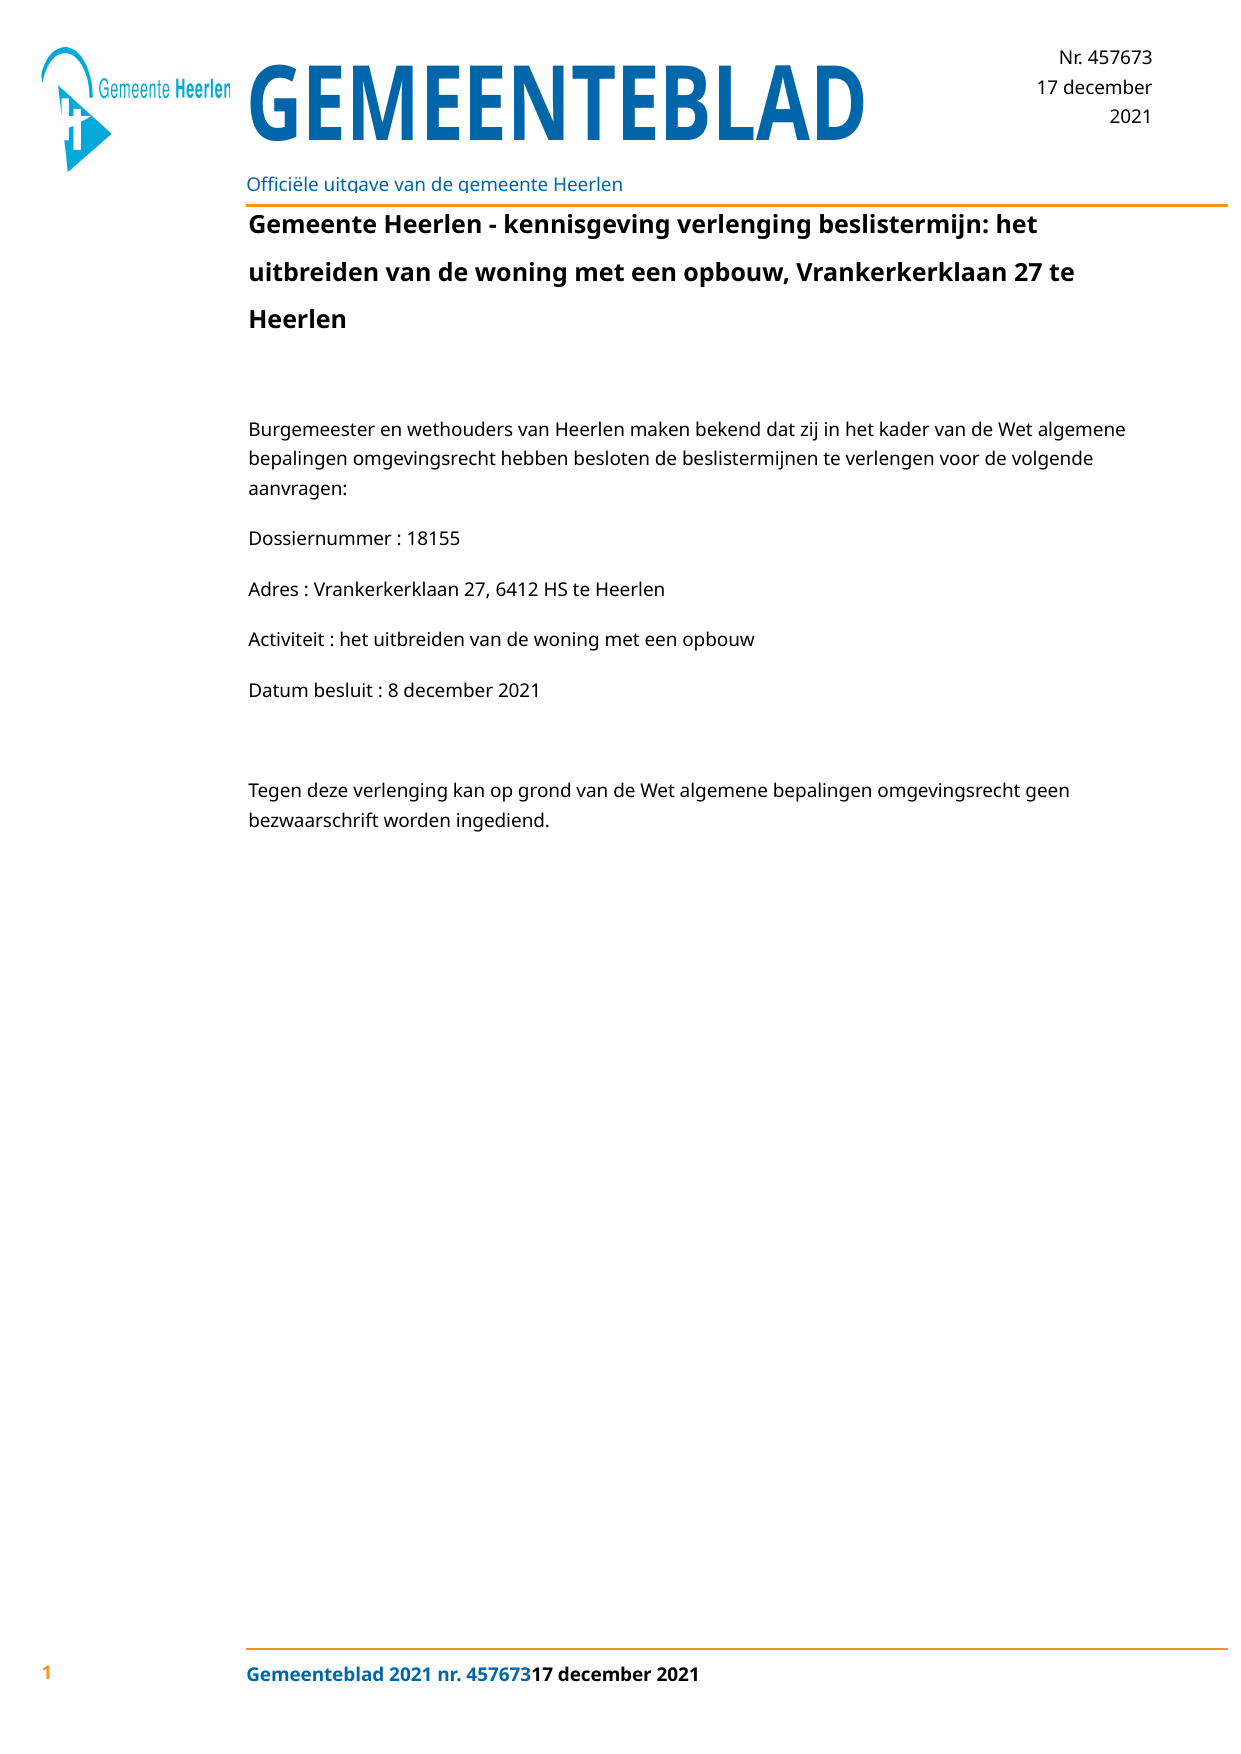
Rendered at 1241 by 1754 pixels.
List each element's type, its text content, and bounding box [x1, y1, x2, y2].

text Burgemeester en wethouders van Heerlen maken bekend dat zij in het kader van de Wet algemene bepalingen omgevingsrecht hebben besloten de beslistermijnen te verlengen voor de volgende aanvragen: [248, 416, 1152, 501]
text Adres : Vrankerkerklaan 27, 6412 HS te Heerlen [248, 576, 1152, 602]
text Activiteit : het uitbreiden van de woning met een opbouw [248, 626, 1152, 652]
text Datum besluit : 8 december 2021 [248, 677, 1152, 702]
text Dossiernummer : 18155 [248, 526, 1152, 551]
picture [41, 47, 231, 172]
text Tegen deze verlenging kan op grond van de Wet algemene bepalingen omgevingsrecht geen bezwaarschrift worden ingediend. [248, 778, 1152, 833]
text Gemeente Heerlen - kennisgeving verlenging beslistermijn: het uitbreiden van de woning met een opbouw, Vrankerkerklaan 27 te Heerlen [248, 207, 1152, 336]
picture [41, 47, 59, 70]
